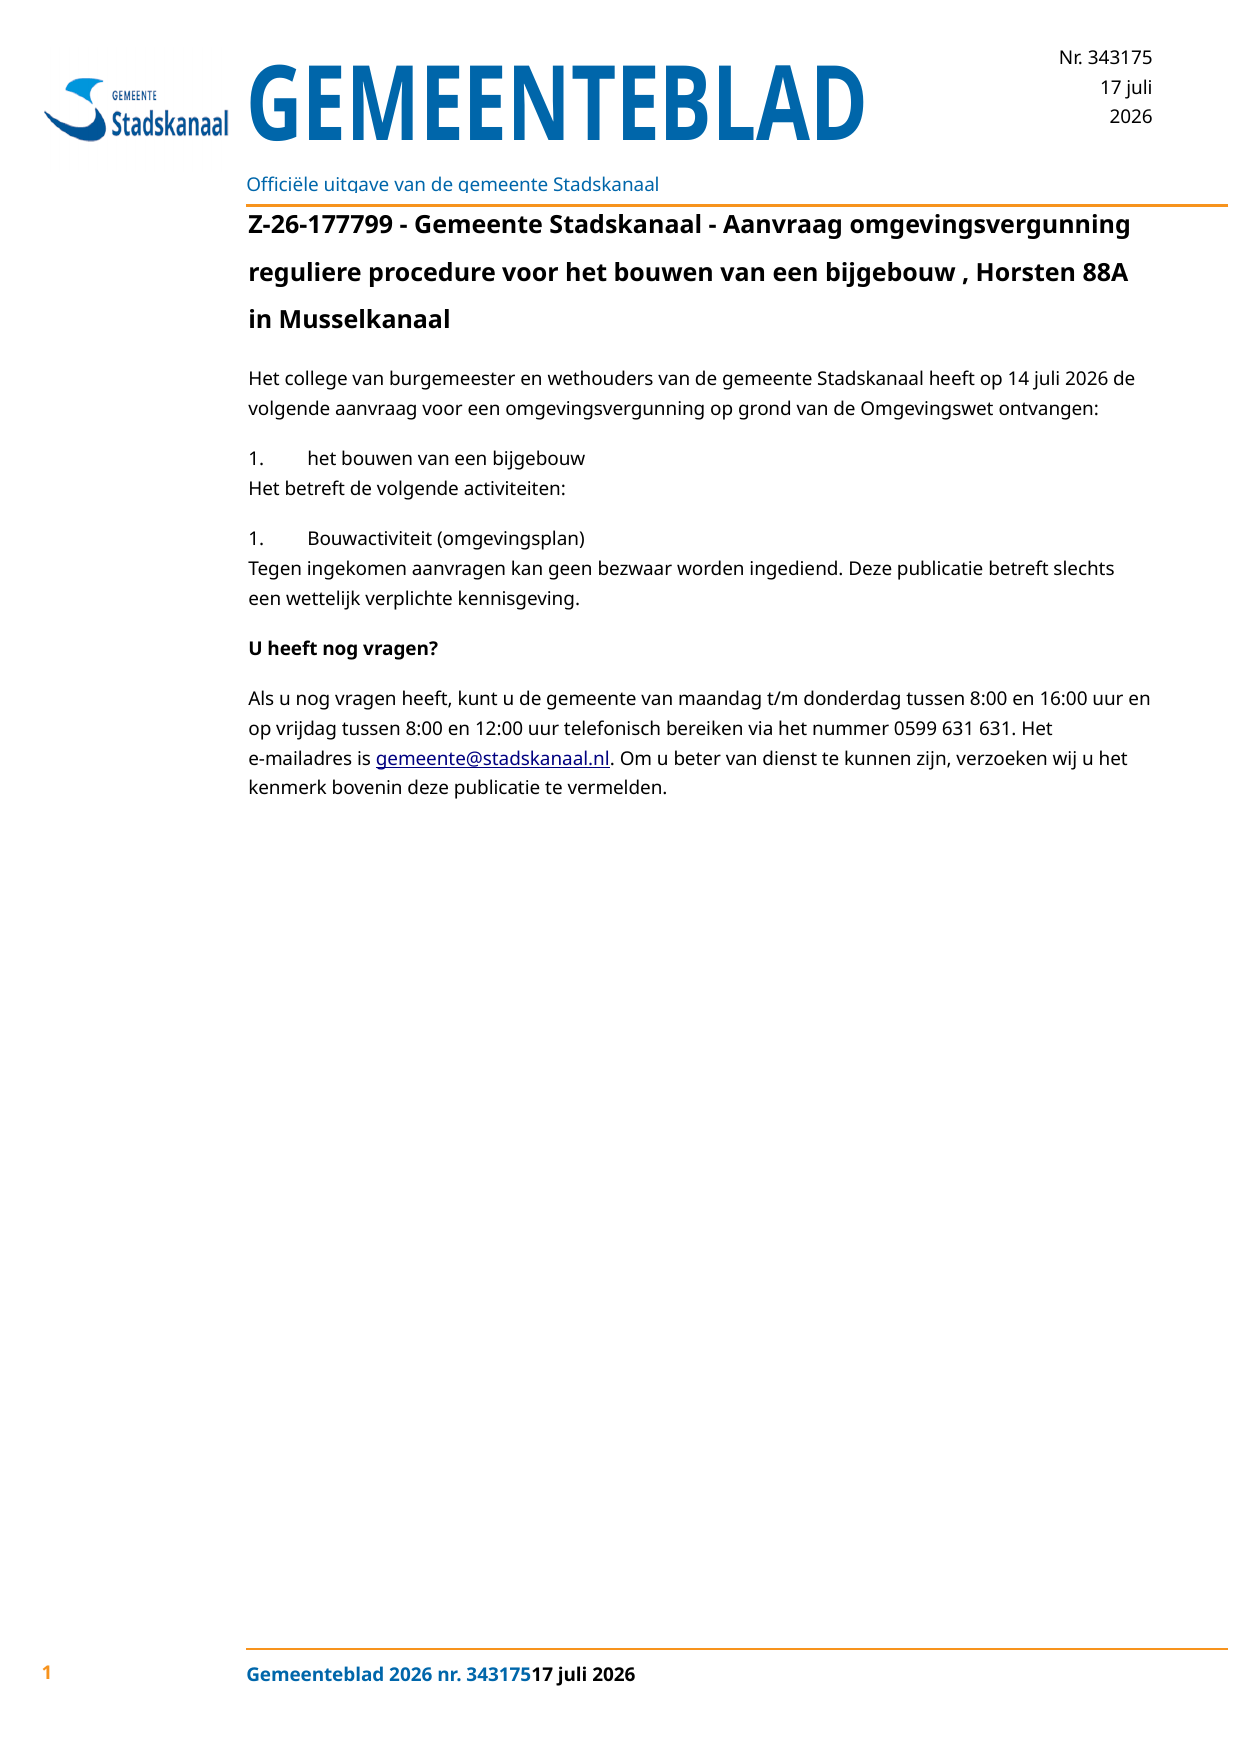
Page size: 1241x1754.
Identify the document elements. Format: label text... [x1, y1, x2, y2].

text Het betreft de volgende activiteiten: [248, 475, 1152, 501]
text Tegen ingekomen aanvragen kan geen bezwaar worden ingediend. Deze publicatie betreft slechts een wettelijk verplichte kennisgeving. [248, 555, 1152, 610]
text Als u nog vragen heeft, kunt u de gemeente van maandag t/m donderdag tussen 8:00 en 16:00 uur en op vrijdag tussen 8:00 en 12:00 uur telefonisch bereiken via het nummer 0599 631 631. Het e‑mailadres is gemeente@stadskanaal.nl. Om u beter van dienst te kunnen zijn, verzoeken wij u het kenmerk bovenin deze publicatie te vermelden. [248, 686, 1152, 800]
text Het college van burgemeester en wethouders van de gemeente Stadskanaal heeft op 14 juli 2026 de volgende aanvraag voor een omgevingsvergunning op grond van de Omgevingswet ontvangen: [248, 366, 1152, 421]
list Bouwactiviteit (omgevingsplan) [248, 526, 1152, 551]
text Z-26-177799 - Gemeente Stadskanaal - Aanvraag omgevingsvergunning reguliere procedure voor het bouwen van een bijgebouw , Horsten 88A in Musselkanaal [248, 207, 1152, 336]
picture [41, 47, 231, 172]
list het bouwen van een bijgebouw [248, 446, 1152, 471]
text U heeft nog vragen? [248, 635, 1152, 661]
